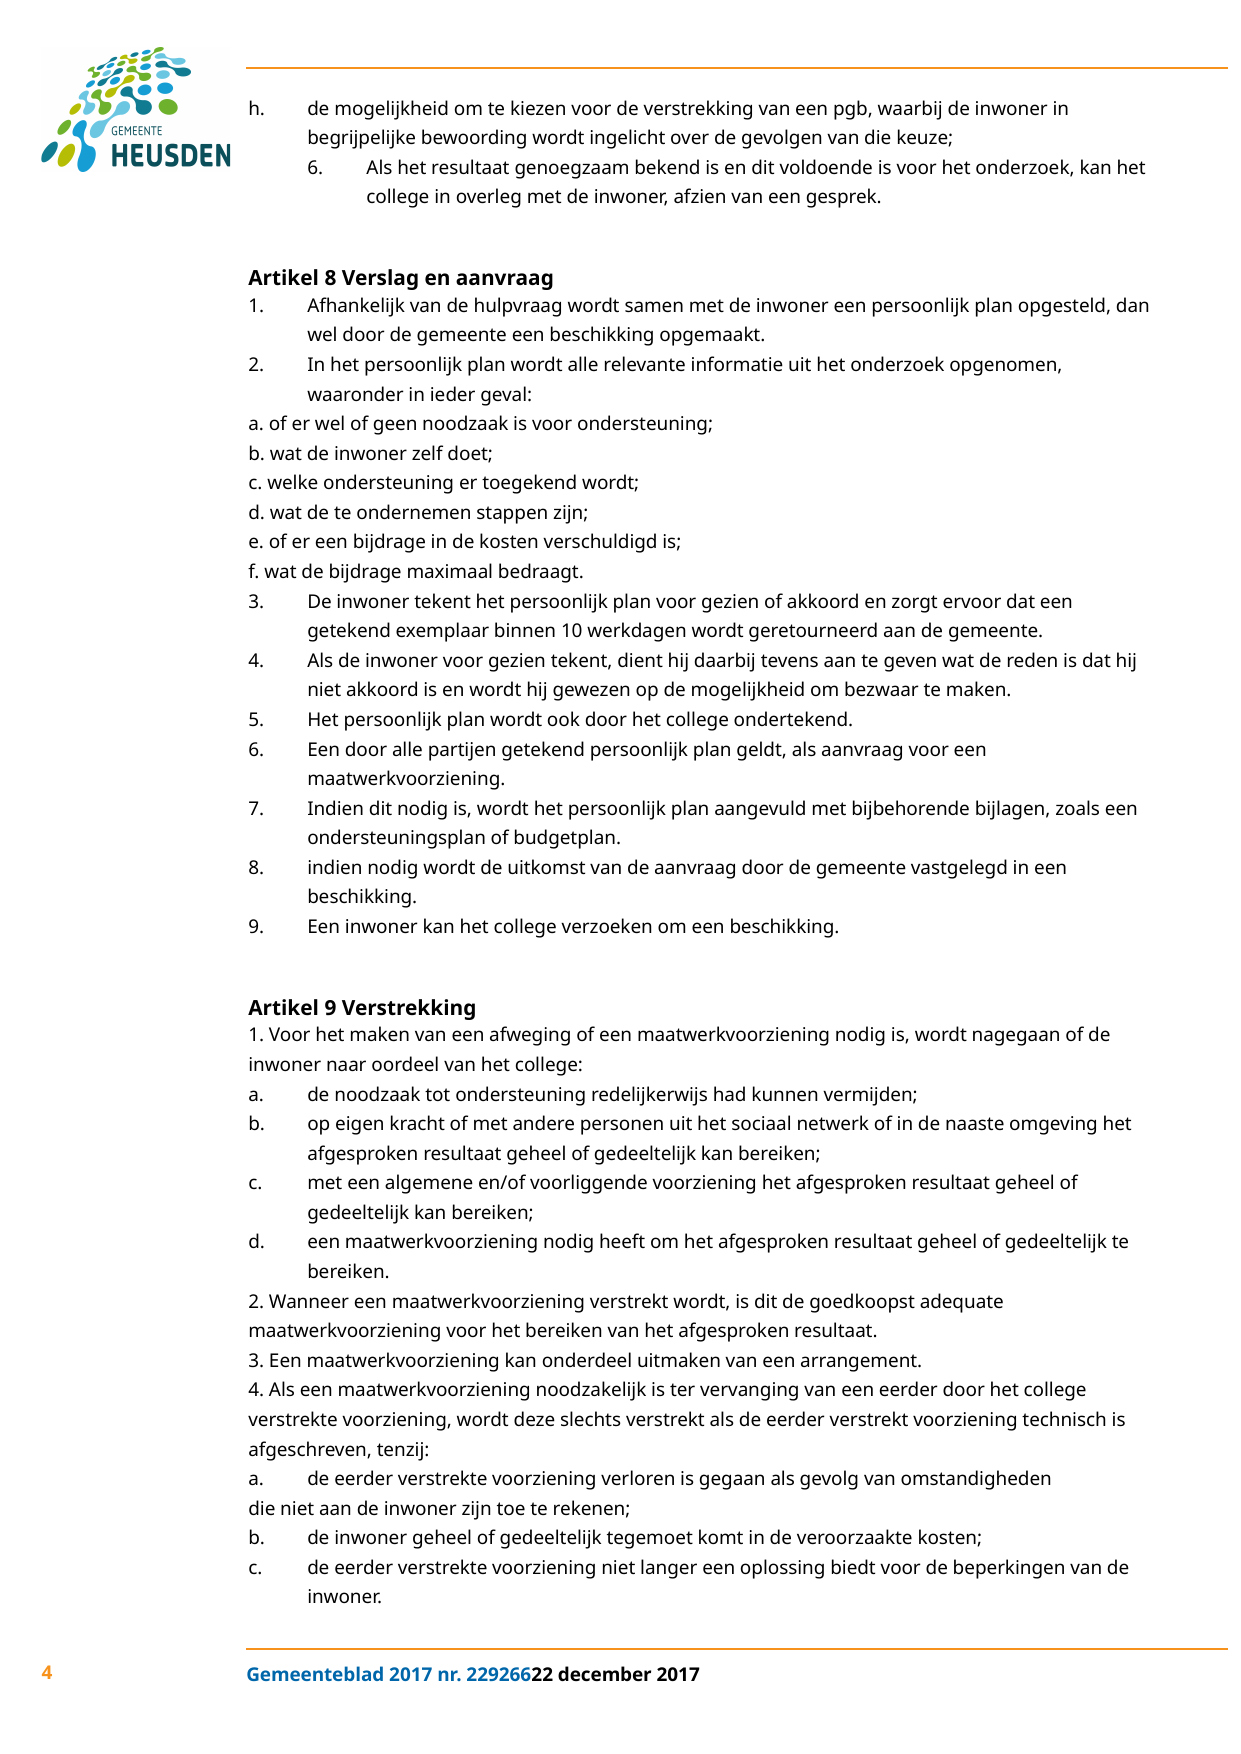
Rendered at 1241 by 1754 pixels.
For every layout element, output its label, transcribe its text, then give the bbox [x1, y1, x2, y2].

text b. wat de inwoner zelf doet; [248, 440, 1152, 466]
text Artikel 9 Verstrekking [248, 993, 1152, 1022]
list Indien dit nodig is, wordt het persoonlijk plan aangevuld met bijbehorende bijlagen, zoals een ondersteuningsplan of budgetplan. [248, 795, 1152, 850]
text 3. Een maatwerkvoorziening kan onderdeel uitmaken van een arrangement. [248, 1347, 1152, 1373]
list de eerder verstrekte voorziening niet langer een oplossing biedt voor de beperkingen van de inwoner. [248, 1554, 1152, 1609]
list De inwoner tekent het persoonlijk plan voor gezien of akkoord en zorgt ervoor dat een getekend exemplaar binnen 10 werkdagen wordt geretourneerd aan de gemeente. [248, 588, 1152, 643]
list de eerder verstrekte voorziening verloren is gegaan als gevolg van omstandigheden [248, 1465, 1152, 1491]
list In het persoonlijk plan wordt alle relevante informatie uit het onderzoek opgenomen, waaronder in ieder geval: [248, 351, 1152, 406]
list Afhankelijk van de hulpvraag wordt samen met de inwoner een persoonlijk plan opgesteld, dan wel door de gemeente een beschikking opgemaakt. [248, 292, 1152, 347]
list met een algemene en/of voorliggende voorziening het afgesproken resultaat geheel of gedeeltelijk kan bereiken; [248, 1169, 1152, 1225]
text e. of er een bijdrage in de kosten verschuldigd is; [248, 529, 1152, 554]
picture [41, 47, 231, 172]
list Het persoonlijk plan wordt ook door het college ondertekend. [248, 706, 1152, 732]
text f. wat de bijdrage maximaal bedraagt. [248, 558, 1152, 584]
list de inwoner geheel of gedeeltelijk tegemoet komt in de veroorzaakte kosten; [248, 1524, 1152, 1550]
text Artikel 8 Verslag en aanvraag [248, 263, 1152, 292]
list Een door alle partijen getekend persoonlijk plan geldt, als aanvraag voor een maatwerkvoorziening. [248, 736, 1152, 791]
list Als de inwoner voor gezien tekent, dient hij daarbij tevens aan te geven wat de reden is dat hij niet akkoord is en wordt hij gewezen op de mogelijkheid om bezwaar te maken. [248, 647, 1152, 702]
text 2. Wanneer een maatwerkvoorziening verstrekt wordt, is dit de goedkoopst adequate maatwerkvoorziening voor het bereiken van het afgesproken resultaat. [248, 1288, 1152, 1343]
list de mogelijkheid om te kiezen voor de verstrekking van een pgb, waarbij de inwoner in begrijpelijke bewoording wordt ingelicht over de gevolgen van die keuze; [248, 95, 1152, 150]
list de noodzaak tot ondersteuning redelijkerwijs had kunnen vermijden; [248, 1081, 1152, 1107]
text a. of er wel of geen noodzaak is voor ondersteuning; [248, 410, 1152, 436]
text c. welke ondersteuning er toegekend wordt; [248, 469, 1152, 495]
list Als het resultaat genoegzaam bekend is en dit voldoende is voor het onderzoek, kan het college in overleg met de inwoner, afzien van een gesprek. [307, 154, 1152, 209]
list indien nodig wordt de uitkomst van de aanvraag door de gemeente vastgelegd in een beschikking. [248, 854, 1152, 909]
text die niet aan de inwoner zijn toe te rekenen; [248, 1495, 1152, 1521]
list een maatwerkvoorziening nodig heeft om het afgesproken resultaat geheel of gedeeltelijk te bereiken. [248, 1229, 1152, 1284]
text 1. Voor het maken van een afweging of een maatwerkvoorziening nodig is, wordt nagegaan of de inwoner naar oordeel van het college: [248, 1022, 1152, 1077]
text 4. Als een maatwerkvoorziening noodzakelijk is ter vervanging van een eerder door het college verstrekte voorziening, wordt deze slechts verstrekt als de eerder verstrekt voorziening technisch is afgeschreven, tenzij: [248, 1377, 1152, 1462]
list Een inwoner kan het college verzoeken om een beschikking. [248, 913, 1152, 939]
text d. wat de te ondernemen stappen zijn; [248, 499, 1152, 525]
list op eigen kracht of met andere personen uit het sociaal netwerk of in de naaste omgeving het afgesproken resultaat geheel of gedeeltelijk kan bereiken; [248, 1110, 1152, 1166]
